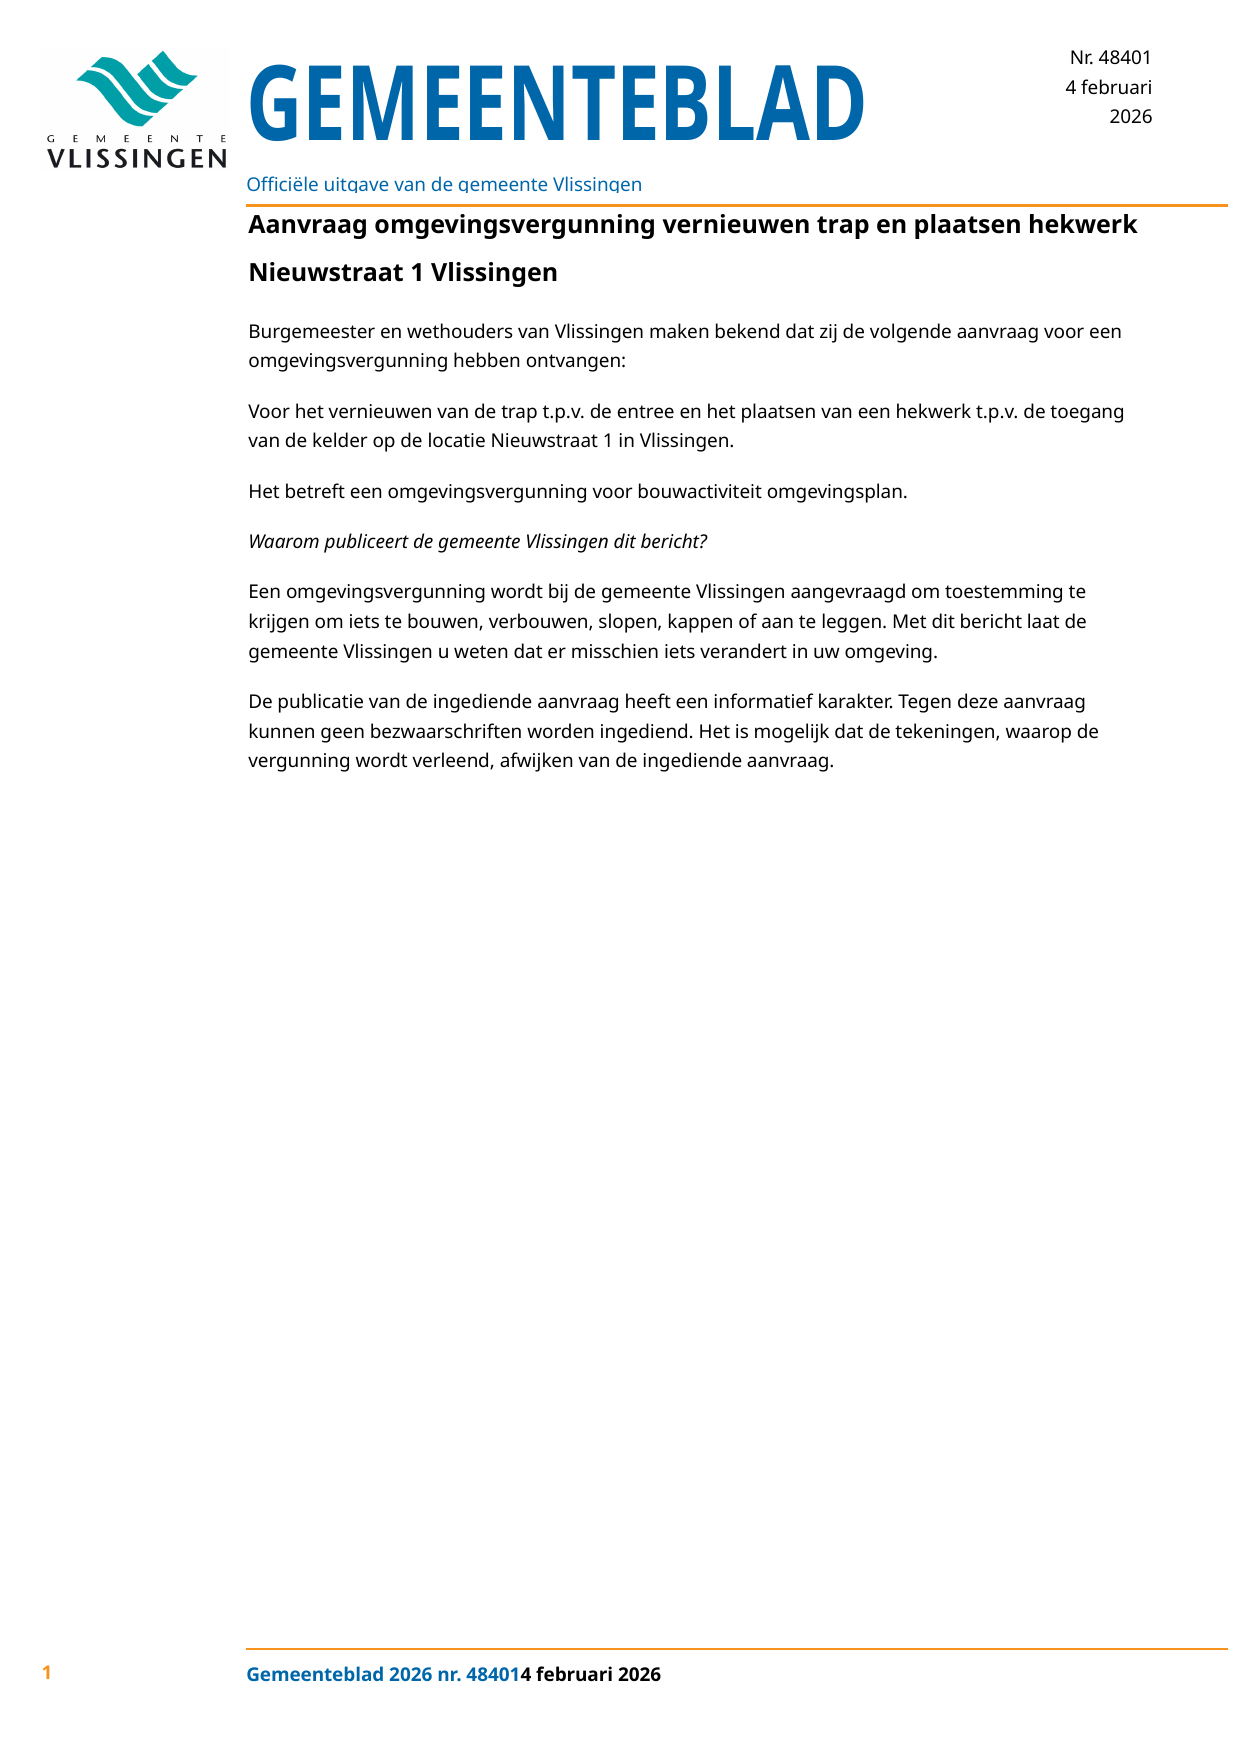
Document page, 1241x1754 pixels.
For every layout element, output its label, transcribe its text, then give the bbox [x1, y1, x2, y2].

text Het betreft een omgevingsvergunning voor bouwactiviteit omgevingsplan. [248, 478, 1152, 504]
text Aanvraag omgevingsvergunning vernieuwen trap en plaatsen hekwerk Nieuwstraat 1 Vlissingen [248, 207, 1152, 288]
text Burgemeester en wethouders van Vlissingen maken bekend dat zij de volgende aanvraag voor een omgevingsvergunning hebben ontvangen: [248, 318, 1152, 373]
text Voor het vernieuwen van de trap t.p.v. de entree en het plaatsen van een hekwerk t.p.v. de toegang van de kelder op de locatie Nieuwstraat 1 in Vlissingen. [248, 398, 1152, 453]
text Een omgevingsvergunning wordt bij de gemeente Vlissingen aangevraagd om toestemming te krijgen om iets te bouwen, verbouwen, slopen, kappen of aan te leggen. Met dit bericht laat de gemeente Vlissingen u weten dat er misschien iets verandert in uw omgeving. [248, 579, 1152, 664]
text De publicatie van de ingediende aanvraag heeft een informatief karakter. Tegen deze aanvraag kunnen geen bezwaarschriften worden ingediend. Het is mogelijk dat de tekeningen, waarop de vergunning wordt verleend, afwijken van de ingediende aanvraag. [248, 688, 1152, 773]
text Waarom publiceert de gemeente Vlissingen dit bericht? [248, 528, 1152, 554]
picture [41, 47, 231, 172]
